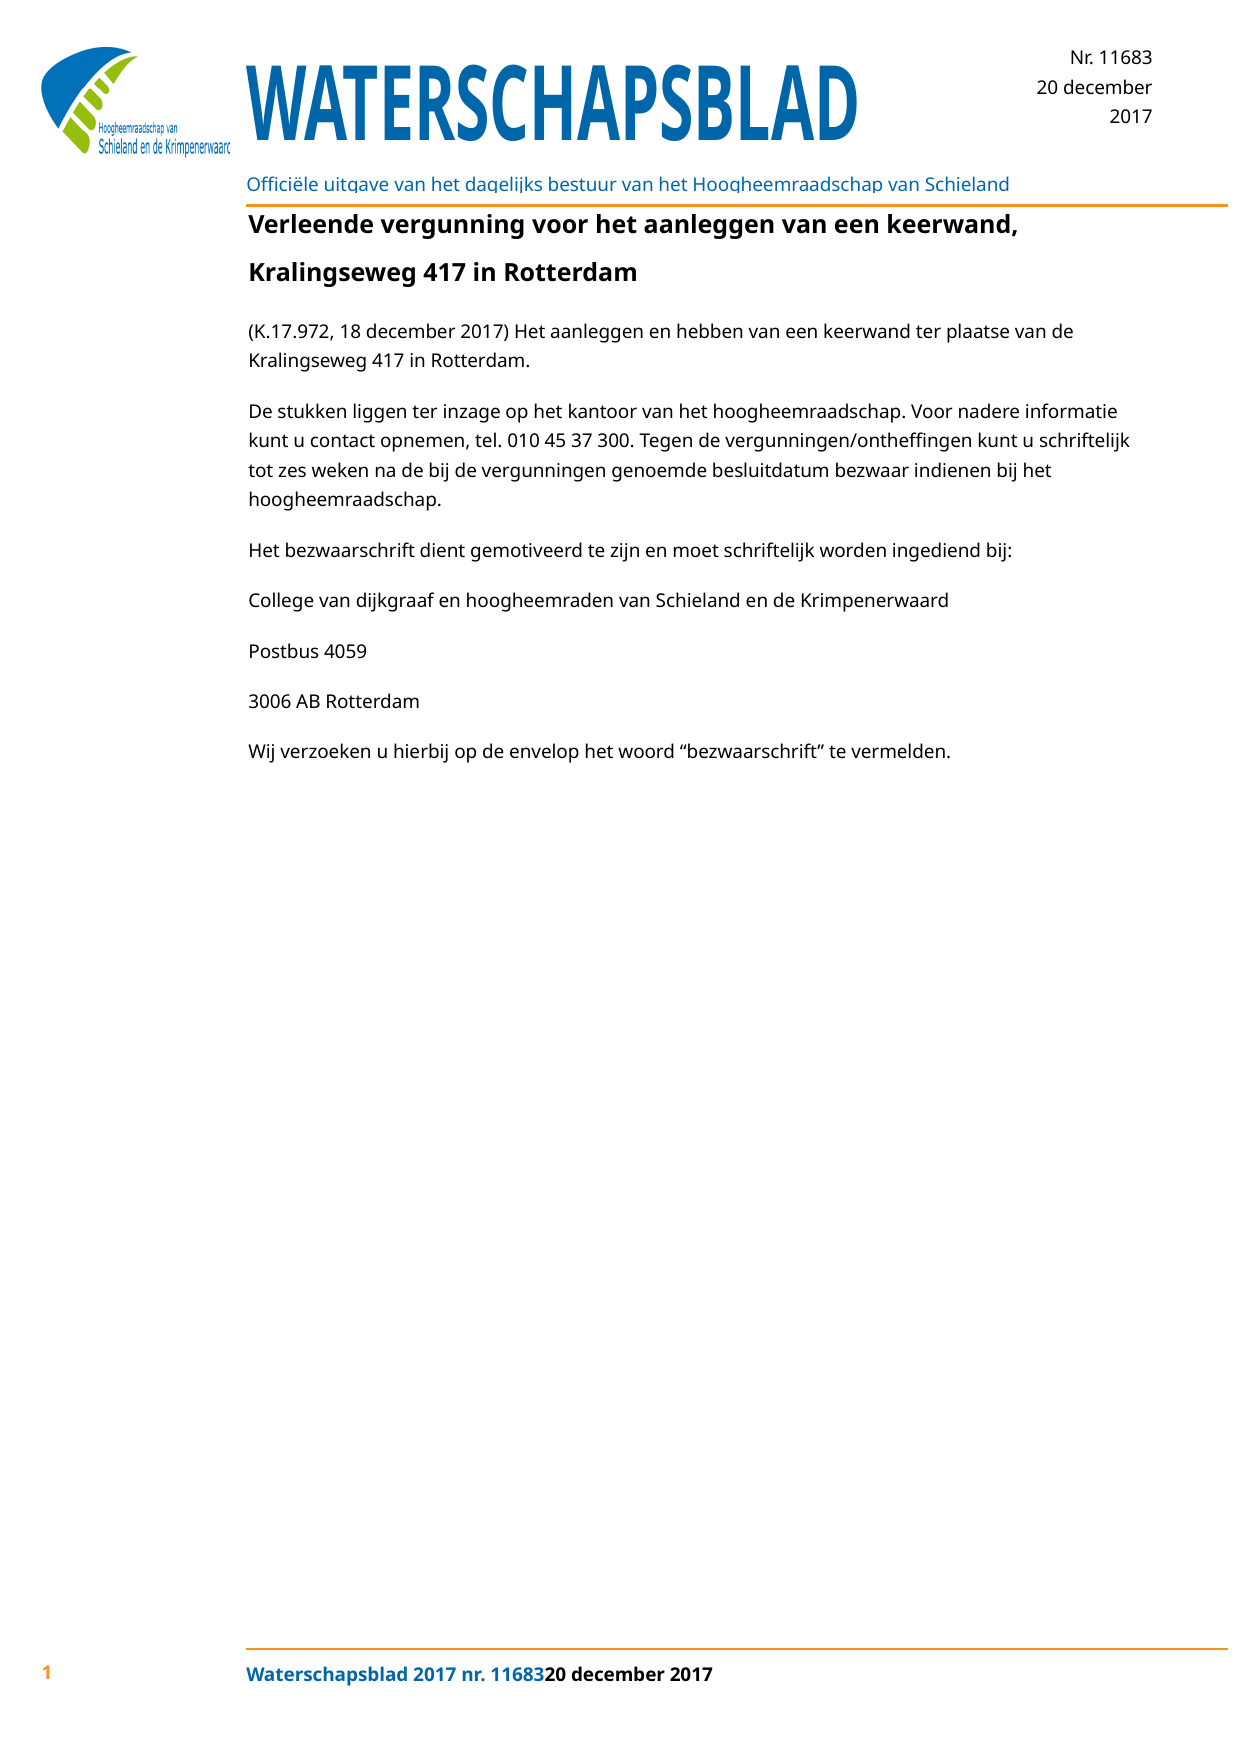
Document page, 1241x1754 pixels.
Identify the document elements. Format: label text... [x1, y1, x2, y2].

text Wij verzoeken u hierbij op de envelop het woord “bezwaarschrift” te vermelden. [248, 739, 1152, 764]
picture [41, 47, 231, 172]
text De stukken liggen ter inzage op het kantoor van het hoogheemraadschap. Voor nadere informatie kunt u contact opnemen, tel. 010 45 37 300. Tegen de vergunningen/ontheffingen kunt u schriftelijk tot zes weken na de bij de vergunningen genoemde besluitdatum bezwaar indienen bij het hoogheemraadschap. [248, 398, 1152, 512]
text Het bezwaarschrift dient gemotiveerd te zijn en moet schriftelijk worden ingediend bij: [248, 537, 1152, 563]
text 3006 AB Rotterdam [248, 688, 1152, 714]
text (K.17.972, 18 december 2017) Het aanleggen en hebben van een keerwand ter plaatse van de Kralingseweg 417 in Rotterdam. [248, 318, 1152, 373]
text Verleende vergunning voor het aanleggen van een keerwand, Kralingseweg 417 in Rotterdam [248, 207, 1152, 288]
text Postbus 4059 [248, 638, 1152, 664]
text College van dijkgraaf en hoogheemraden van Schieland en de Krimpenerwaard [248, 587, 1152, 613]
